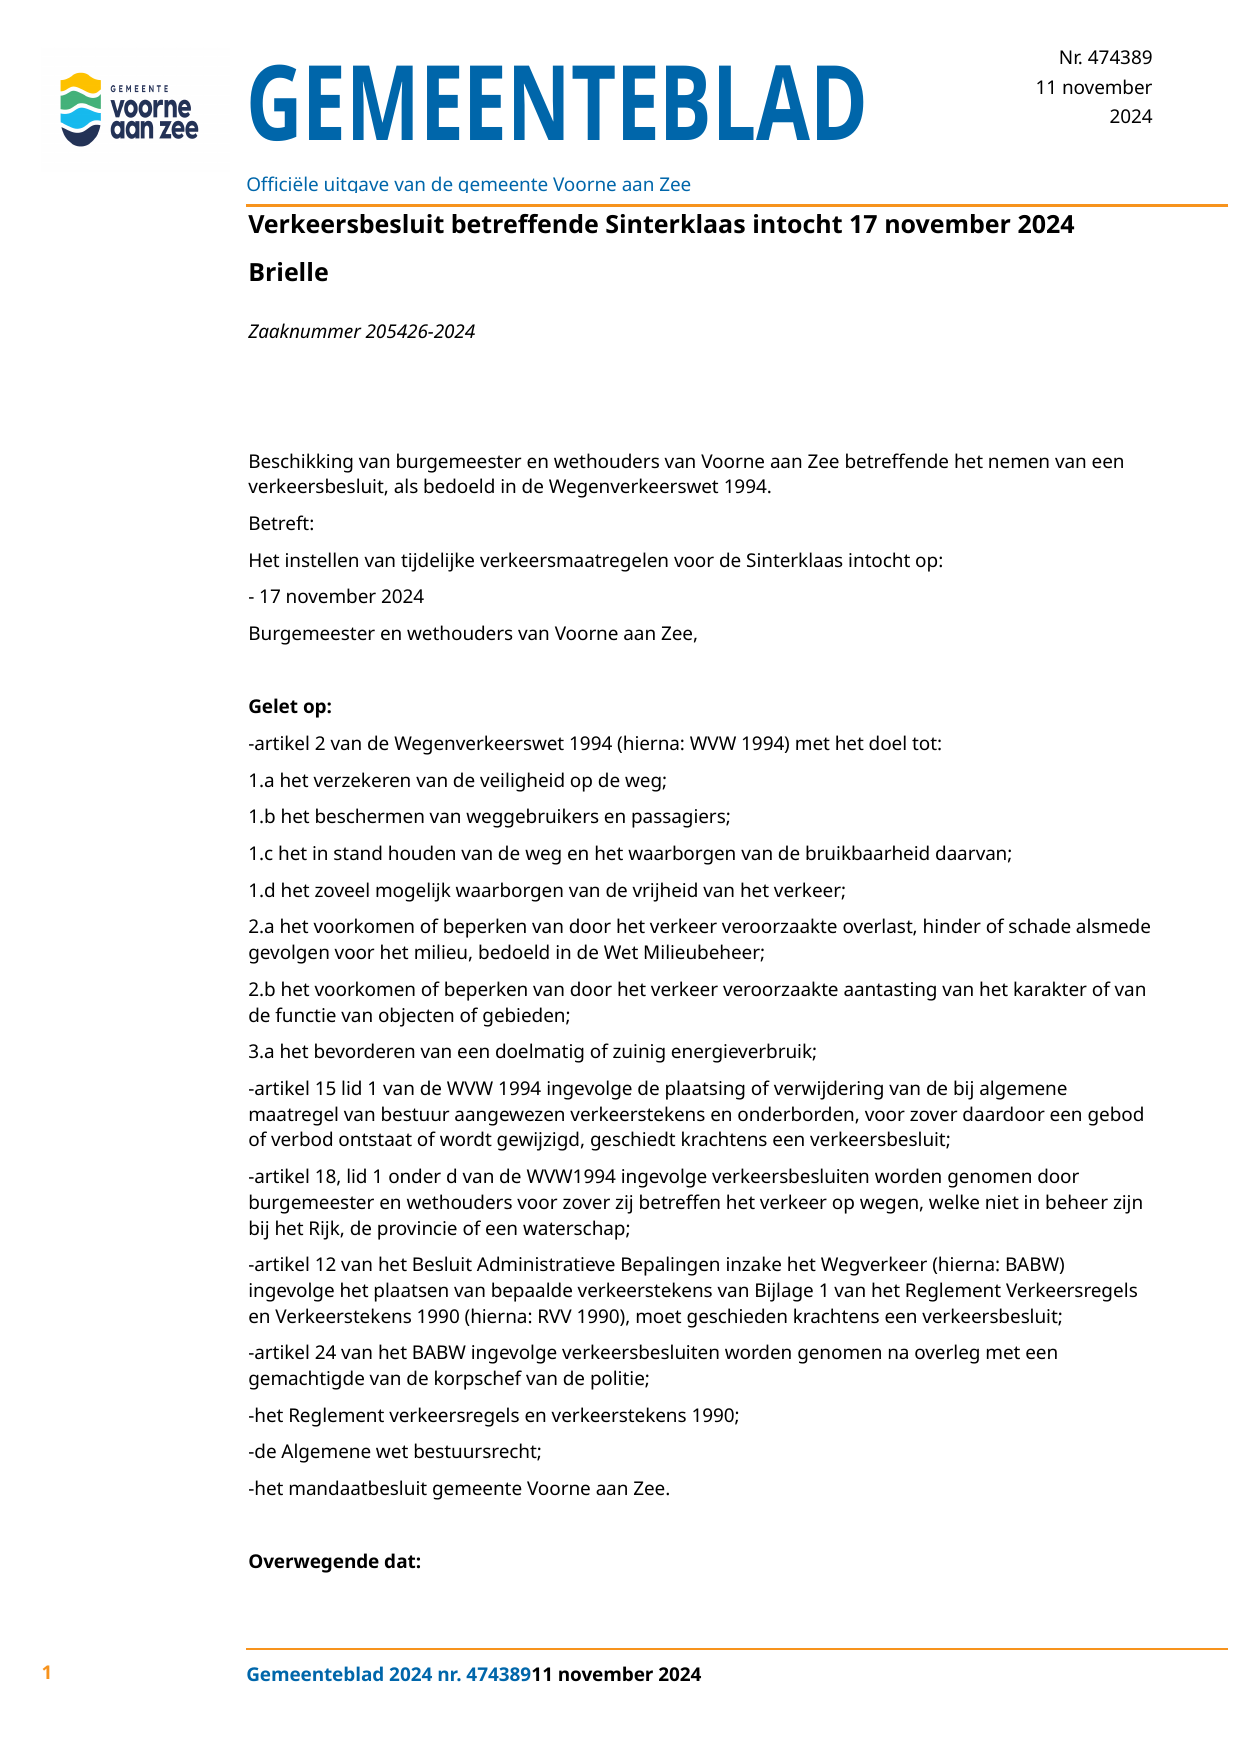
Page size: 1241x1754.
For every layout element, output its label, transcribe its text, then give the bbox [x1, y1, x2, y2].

text Betreft: [248, 510, 1152, 536]
text - 17 november 2024 [248, 584, 1152, 609]
text Burgemeester en wethouders van Voorne aan Zee, [248, 620, 1152, 646]
text -artikel 18, lid 1 onder d van de WVW1994 ingevolge verkeersbesluiten worden genomen door burgemeester en wethouders voor zover zij betreffen het verkeer op wegen, welke niet in beheer zijn bij het Rijk, de provincie of een waterschap; [248, 1163, 1152, 1241]
text 2.a het voorkomen of beperken van door het verkeer veroorzaakte overlast, hinder of schade alsmede gevolgen voor het milieu, bedoeld in de Wet Milieubeheer; [248, 914, 1152, 965]
text -het Reglement verkeersregels en verkeerstekens 1990; [248, 1402, 1152, 1428]
text 1.a het verzekeren van de veiligheid op de weg; [248, 767, 1152, 793]
text -artikel 24 van het BABW ingevolge verkeersbesluiten worden genomen na overleg met een gemachtigde van de korpschef van de politie; [248, 1339, 1152, 1391]
text -het mandaatbesluit gemeente Voorne aan Zee. [248, 1475, 1152, 1501]
text -artikel 15 lid 1 van de WVW 1994 ingevolge de plaatsing of verwijdering van de bij algemene maatregel van bestuur aangewezen verkeerstekens en onderborden, voor zover daardoor een gebod of verbod ontstaat of wordt gewijzigd, geschiedt krachtens een verkeersbesluit; [248, 1075, 1152, 1152]
text Gelet op: [248, 694, 1152, 719]
text 1.c het in stand houden van de weg en het waarborgen van de bruikbaarheid daarvan; [248, 840, 1152, 866]
text Verkeersbesluit betreffende Sinterklaas intocht 17 november 2024 Brielle [248, 207, 1152, 288]
text Beschikking van burgemeester en wethouders van Voorne aan Zee betreffende het nemen van een verkeersbesluit, als bedoeld in de Wegenverkeerswet 1994. [248, 448, 1152, 499]
text -de Algemene wet bestuursrecht; [248, 1439, 1152, 1464]
text Zaaknummer 205426-2024 [248, 318, 1152, 344]
text Overwegende dat: [248, 1549, 1152, 1574]
text -artikel 12 van het Besluit Administratieve Bepalingen inzake het Wegverkeer (hierna: BABW) ingevolge het plaatsen van bepaalde verkeerstekens van Bijlage 1 van het Reglement Verkeersregels en Verkeerstekens 1990 (hierna: RVV 1990), moet geschieden krachtens een verkeersbesluit; [248, 1251, 1152, 1329]
text 3.a het bevorderen van een doelmatig of zuinig energieverbruik; [248, 1038, 1152, 1064]
text Het instellen van tijdelijke verkeersmaatregelen voor de Sinterklaas intocht op: [248, 547, 1152, 573]
picture [41, 47, 231, 172]
text 1.d het zoveel mogelijk waarborgen van de vrijheid van het verkeer; [248, 877, 1152, 903]
text 2.b het voorkomen of beperken van door het verkeer veroorzaakte aantasting van het karakter of van de functie van objecten of gebieden; [248, 976, 1152, 1028]
text -artikel 2 van de Wegenverkeerswet 1994 (hierna: WVW 1994) met het doel tot: [248, 730, 1152, 756]
text 1.b het beschermen van weggebruikers en passagiers; [248, 804, 1152, 829]
